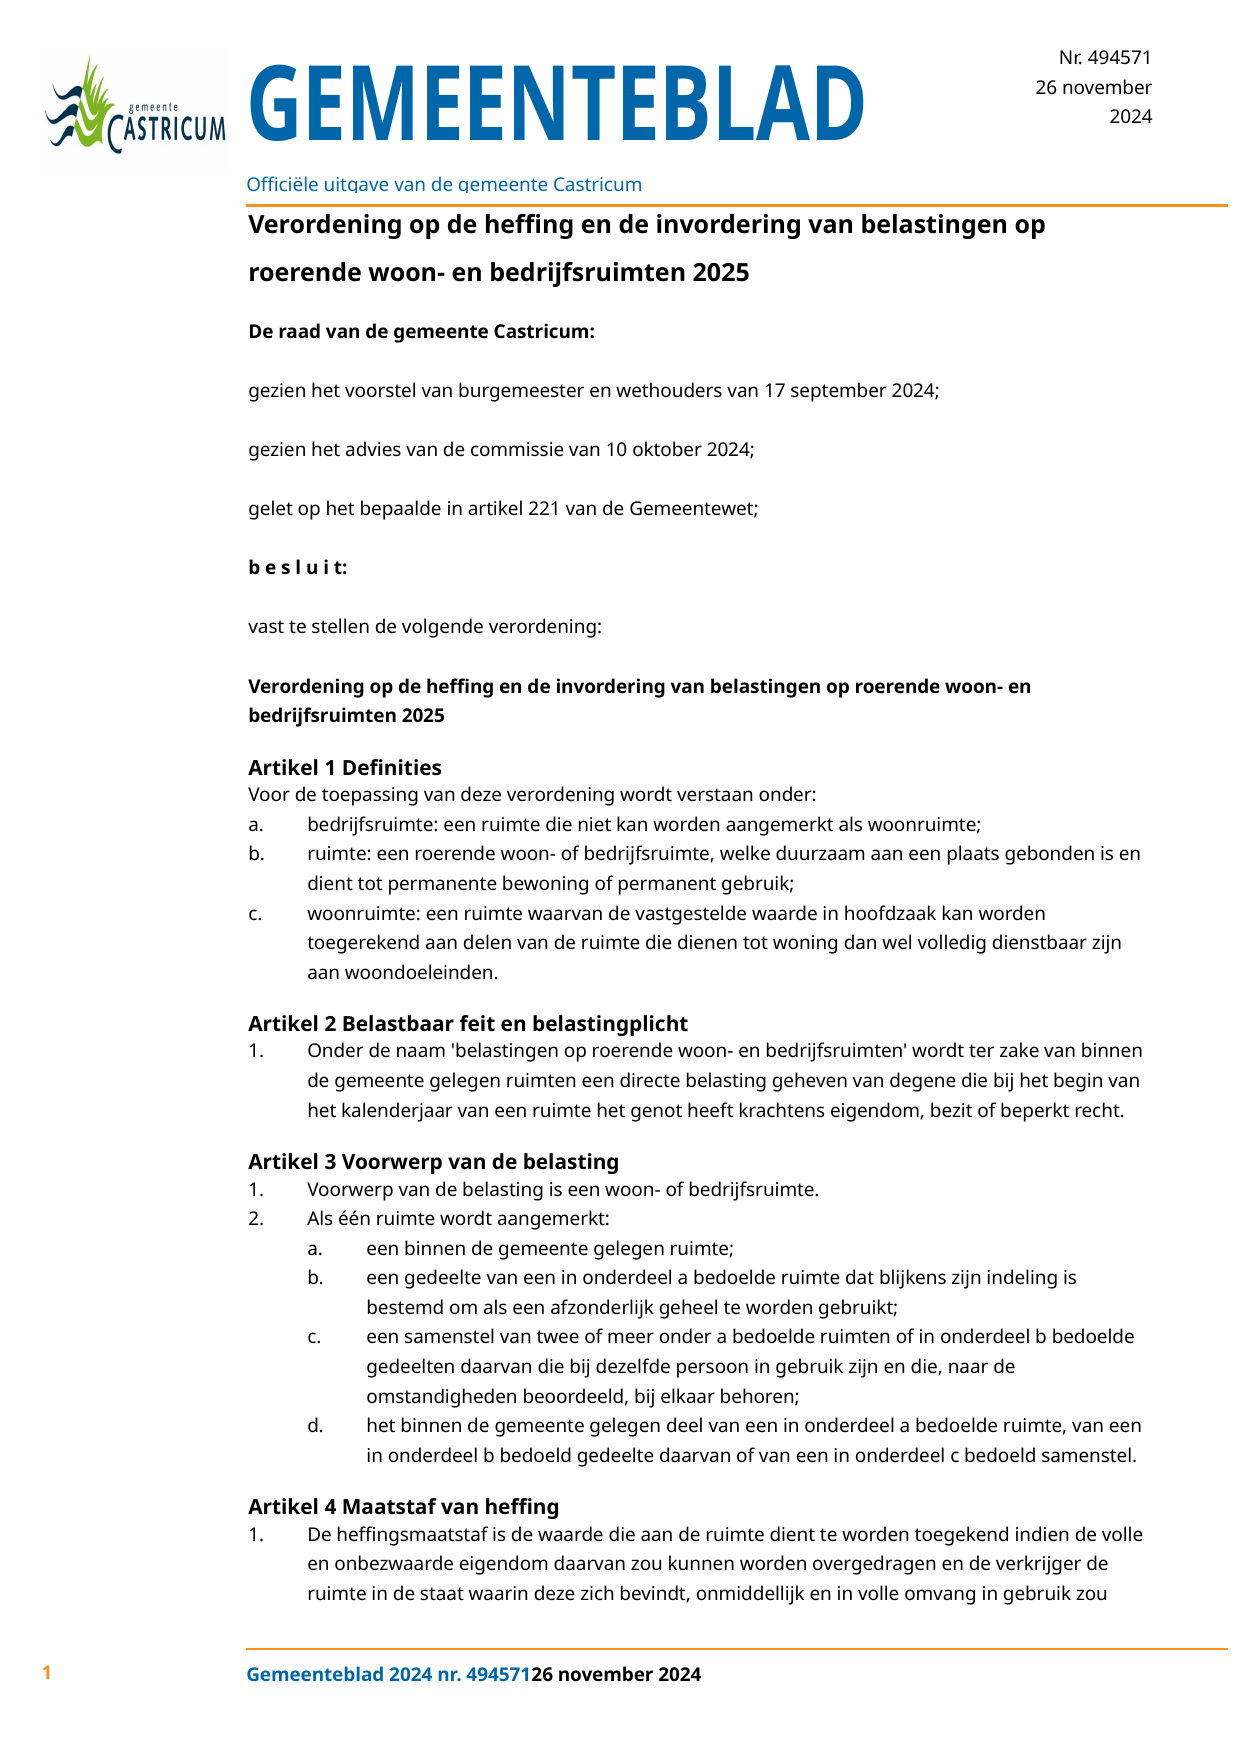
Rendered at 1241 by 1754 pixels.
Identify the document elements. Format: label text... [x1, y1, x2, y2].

text Artikel 3 Voorwerp van de belasting [248, 1147, 1152, 1176]
text Verordening op de heffing en de invordering van belastingen op roerende woon- en bedrijfsruimten 2025 [248, 673, 1152, 728]
text gezien het voorstel van burgemeester en wethouders van 17 september 2024; [248, 377, 1152, 403]
text De raad van de gemeente Castricum: [248, 318, 1152, 344]
list bedrijfsruimte: een ruimte die niet kan worden aangemerkt als woonruimte; [248, 811, 1152, 837]
text b e s l u i t: [248, 554, 1152, 580]
list De heffingsmaatstaf is de waarde die aan de ruimte dient te worden toegekend indien de volle en onbezwaarde eigendom daarvan zou kunnen worden overgedragen en de verkrijger de ruimte in de staat waarin deze zich bevindt, onmiddellijk en in volle omvang in gebruik zou [248, 1521, 1152, 1606]
list Onder de naam 'belastingen op roerende woon- en bedrijfsruimten' wordt ter zake van binnen de gemeente gelegen ruimten een directe belasting geheven van degene die bij het begin van het kalenderjaar van een ruimte het genot heeft krachtens eigendom, bezit of beperkt recht. [248, 1038, 1152, 1123]
list ruimte: een roerende woon- of bedrijfsruimte, welke duurzaam aan een plaats gebonden is en dient tot permanente bewoning of permanent gebruik; [248, 841, 1152, 896]
text vast te stellen de volgende verordening: [248, 614, 1152, 639]
text gelet op het bepaalde in artikel 221 van de Gemeentewet; [248, 495, 1152, 521]
picture [41, 47, 231, 172]
list woonruimte: een ruimte waarvan de vastgestelde waarde in hoofdzaak kan worden toegerekend aan delen van de ruimte die dienen tot woning dan wel volledig dienstbaar zijn aan woondoeleinden. [248, 900, 1152, 984]
text gezien het advies van de commissie van 10 oktober 2024; [248, 436, 1152, 462]
list een samenstel van twee of meer onder a bedoelde ruimten of in onderdeel b bedoelde gedeelten daarvan die bij dezelfde persoon in gebruik zijn en die, naar de omstandigheden beoordeeld, bij elkaar behoren; [307, 1324, 1152, 1408]
list een binnen de gemeente gelegen ruimte; [307, 1235, 1152, 1261]
text Artikel 2 Belastbaar feit en belastingplicht [248, 1009, 1152, 1038]
list Als één ruimte wordt aangemerkt: [248, 1205, 1152, 1231]
list Voorwerp van de belasting is een woon- of bedrijfsruimte. [248, 1176, 1152, 1201]
text Artikel 4 Maatstaf van heffing [248, 1492, 1152, 1521]
list het binnen de gemeente gelegen deel van een in onderdeel a bedoelde ruimte, van een in onderdeel b bedoeld gedeelte daarvan of van een in onderdeel c bedoeld samenstel. [307, 1412, 1152, 1468]
text Verordening op de heffing en de invordering van belastingen op roerende woon- en bedrijfsruimten 2025 [248, 207, 1152, 288]
text Voor de toepassing van deze verordening wordt verstaan onder: [248, 781, 1152, 807]
text Artikel 1 Definities [248, 753, 1152, 781]
list een gedeelte van een in onderdeel a bedoelde ruimte dat blijkens zijn indeling is bestemd om als een afzonderlijk geheel te worden gebruikt; [307, 1264, 1152, 1320]
